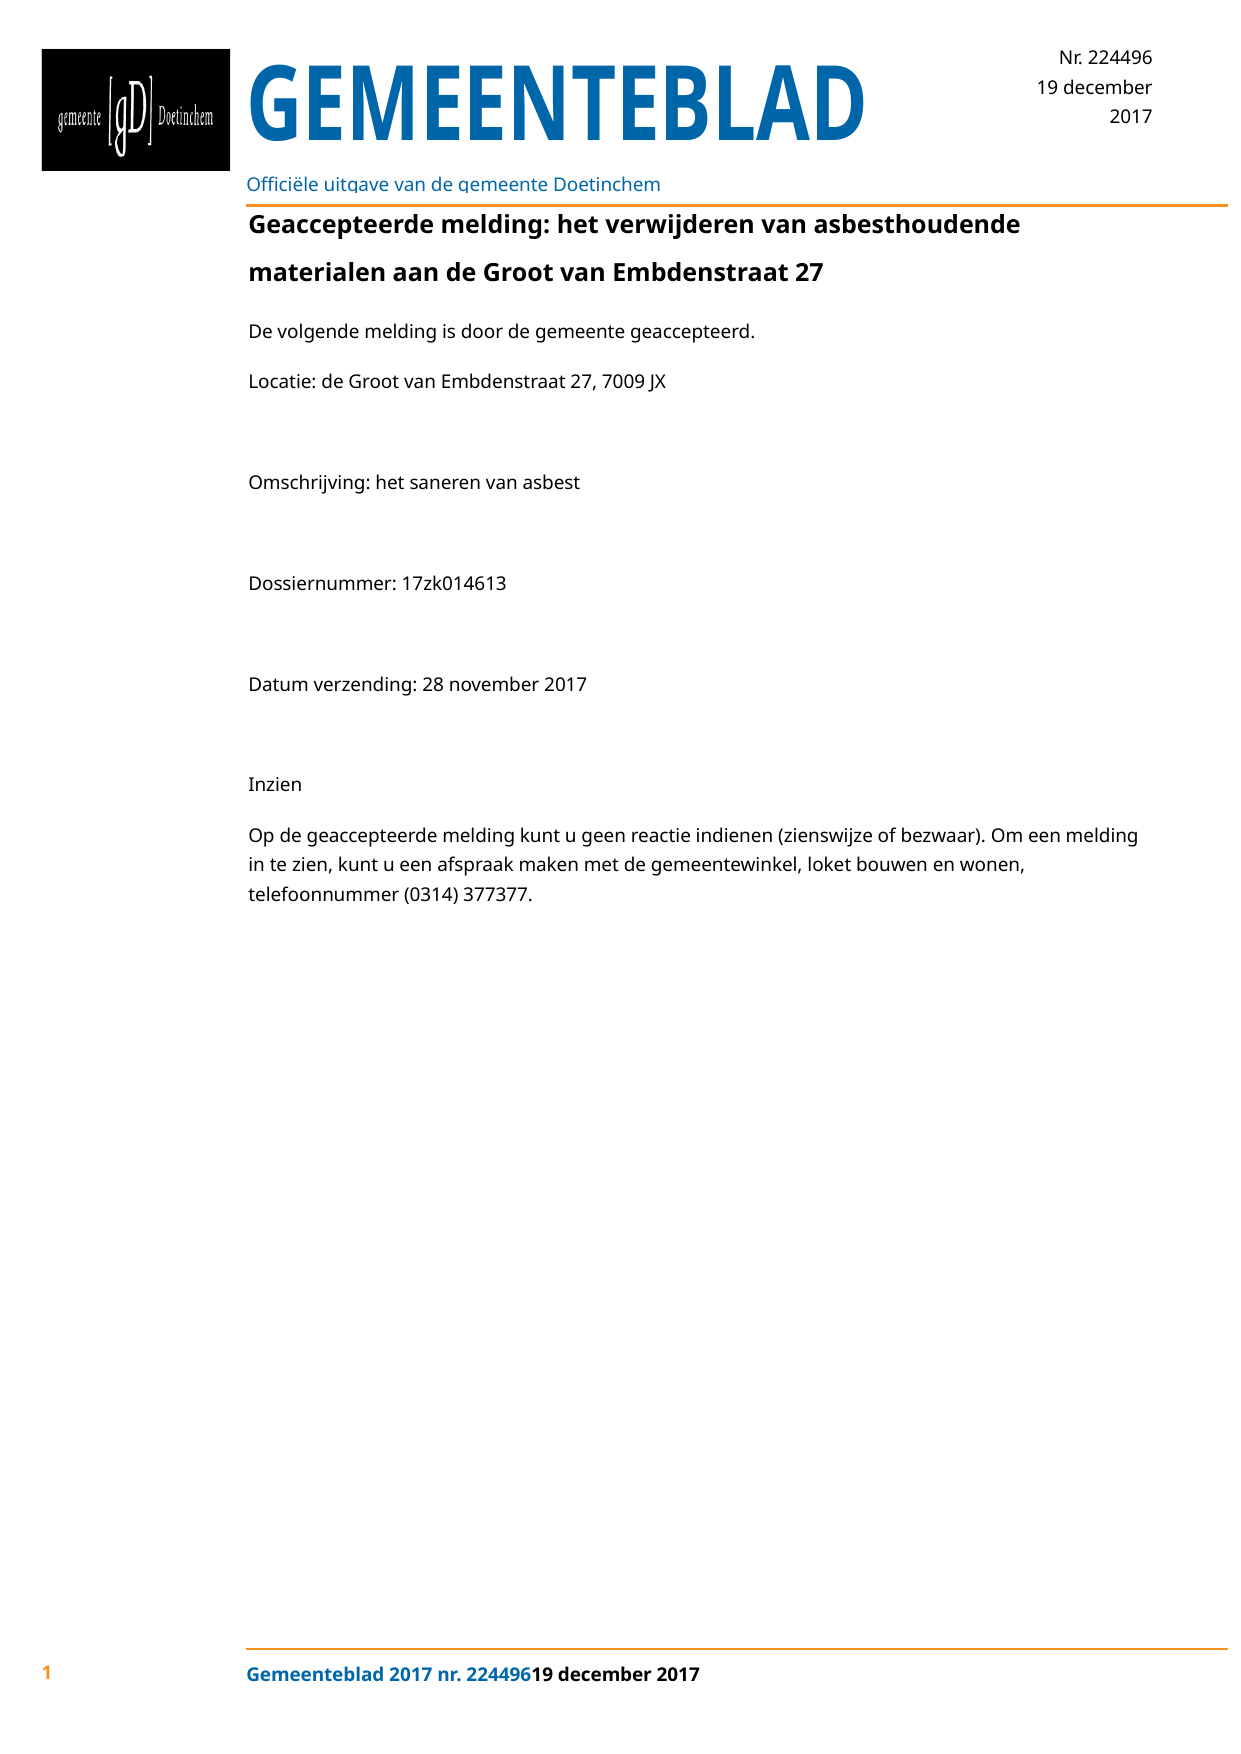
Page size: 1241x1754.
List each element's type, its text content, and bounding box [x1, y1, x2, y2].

text Omschrijving: het saneren van asbest [248, 469, 1152, 495]
text Datum verzending: 28 november 2017 [248, 671, 1152, 697]
text De volgende melding is door de gemeente geaccepteerd. [248, 318, 1152, 344]
text Geaccepteerde melding: het verwijderen van asbesthoudende materialen aan de Groot van Embdenstraat 27 [248, 207, 1152, 288]
text Inzien [248, 772, 1152, 797]
text Dossiernummer: 17zk014613 [248, 570, 1152, 596]
picture [41, 47, 231, 172]
text Locatie: de Groot van Embdenstraat 27, 7009 JX [248, 368, 1152, 394]
text Op de geaccepteerde melding kunt u geen reactie indienen (zienswijze of bezwaar). Om een melding in te zien, kunt u een afspraak maken met de gemeentewinkel, loket bouwen en wonen, telefoonnummer (0314) 377377. [248, 822, 1152, 907]
